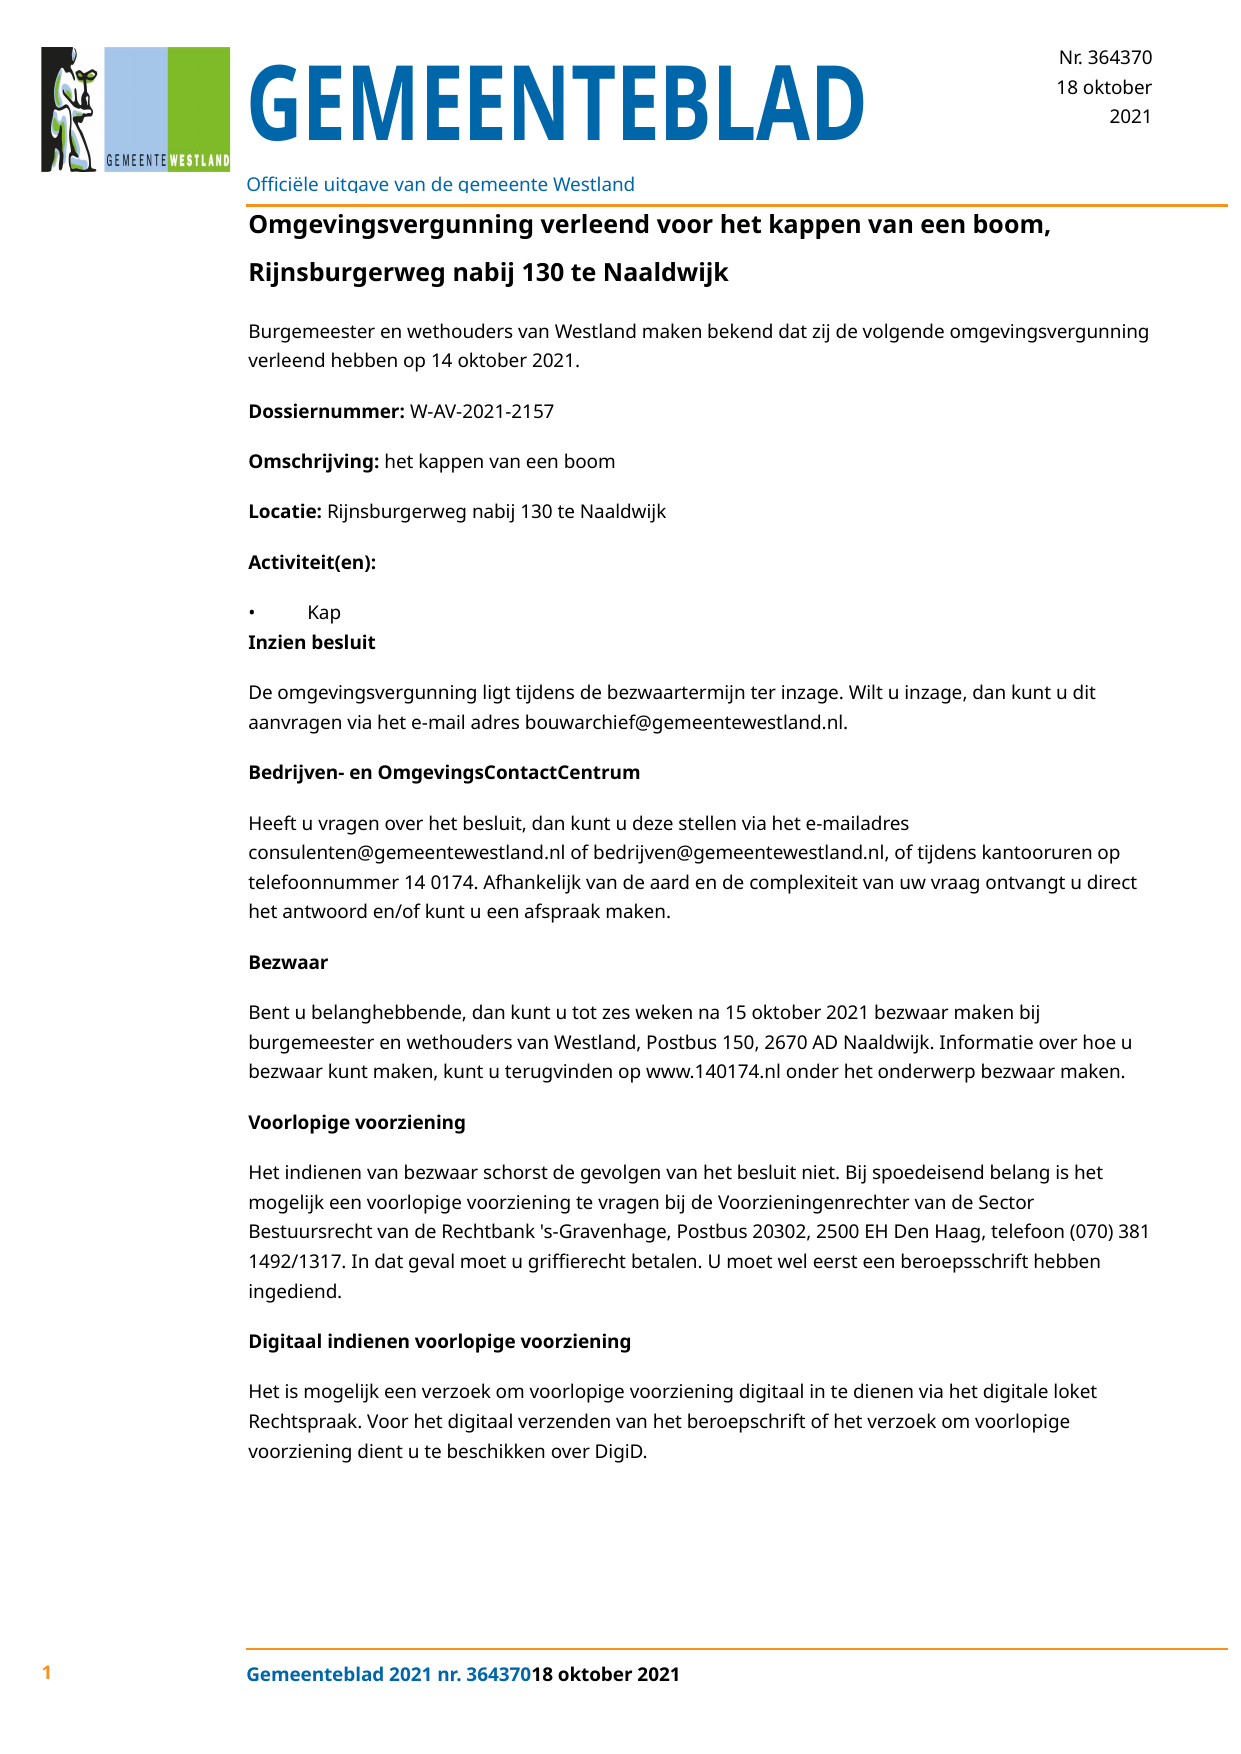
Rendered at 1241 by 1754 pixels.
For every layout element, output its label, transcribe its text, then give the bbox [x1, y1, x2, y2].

text Voorlopige voorziening [248, 1109, 1152, 1135]
text Heeft u vragen over het besluit, dan kunt u deze stellen via het e-mailadres consulenten@gemeentewestland.nl of bedrijven@gemeentewestland.nl, of tijdens kantooruren op telefoonnummer 14 0174. Afhankelijk van de aard en de complexiteit van uw vraag ontvangt u direct het antwoord en/of kunt u een afspraak maken. [248, 810, 1152, 924]
list Kap [248, 599, 1152, 625]
text Bedrijven- en OmgevingsContactCentrum [248, 759, 1152, 785]
text Burgemeester en wethouders van Westland maken bekend dat zij de volgende omgevingsvergunning verleend hebben op 14 oktober 2021. [248, 318, 1152, 373]
text Het indienen van bezwaar schorst de gevolgen van het besluit niet. Bij spoedeisend belang is het mogelijk een voorlopige voorziening te vragen bij de Voorzieningenrechter van de Sector Bestuursrecht van de Rechtbank 's-Gravenhage, Postbus 20302, 2500 EH Den Haag, telefoon (070) 381 1492/1317. In dat geval moet u griffierecht betalen. U moet wel eerst een beroepsschrift hebben ingediend. [248, 1159, 1152, 1304]
text Omschrijving: het kappen van een boom [248, 448, 1152, 474]
text Bent u belanghebbende, dan kunt u tot zes weken na 15 oktober 2021 bezwaar maken bij burgemeester en wethouders van Westland, Postbus 150, 2670 AD Naaldwijk. Informatie over hoe u bezwaar kunt maken, kunt u terugvinden op www.140174.nl onder het onderwerp bezwaar maken. [248, 999, 1152, 1084]
text Activiteit(en): [248, 549, 1152, 575]
text Dossiernummer: W-AV-2021-2157 [248, 398, 1152, 424]
text Inzien besluit [248, 629, 1152, 655]
picture [41, 47, 231, 172]
text Digitaal indienen voorlopige voorziening [248, 1328, 1152, 1354]
text Bezwaar [248, 949, 1152, 975]
text De omgevingsvergunning ligt tijdens de bezwaartermijn ter inzage. Wilt u inzage, dan kunt u dit aanvragen via het e-mail adres bouwarchief@gemeentewestland.nl. [248, 679, 1152, 735]
text Locatie: Rijnsburgerweg nabij 130 te Naaldwijk [248, 499, 1152, 524]
text Omgevingsvergunning verleend voor het kappen van een boom, Rijnsburgerweg nabij 130 te Naaldwijk [248, 207, 1152, 288]
text Het is mogelijk een verzoek om voorlopige voorziening digitaal in te dienen via het digitale loket Rechtspraak. Voor het digitaal verzenden van het beroepschrift of het verzoek om voorlopige voorziening dient u te beschikken over DigiD. [248, 1379, 1152, 1464]
